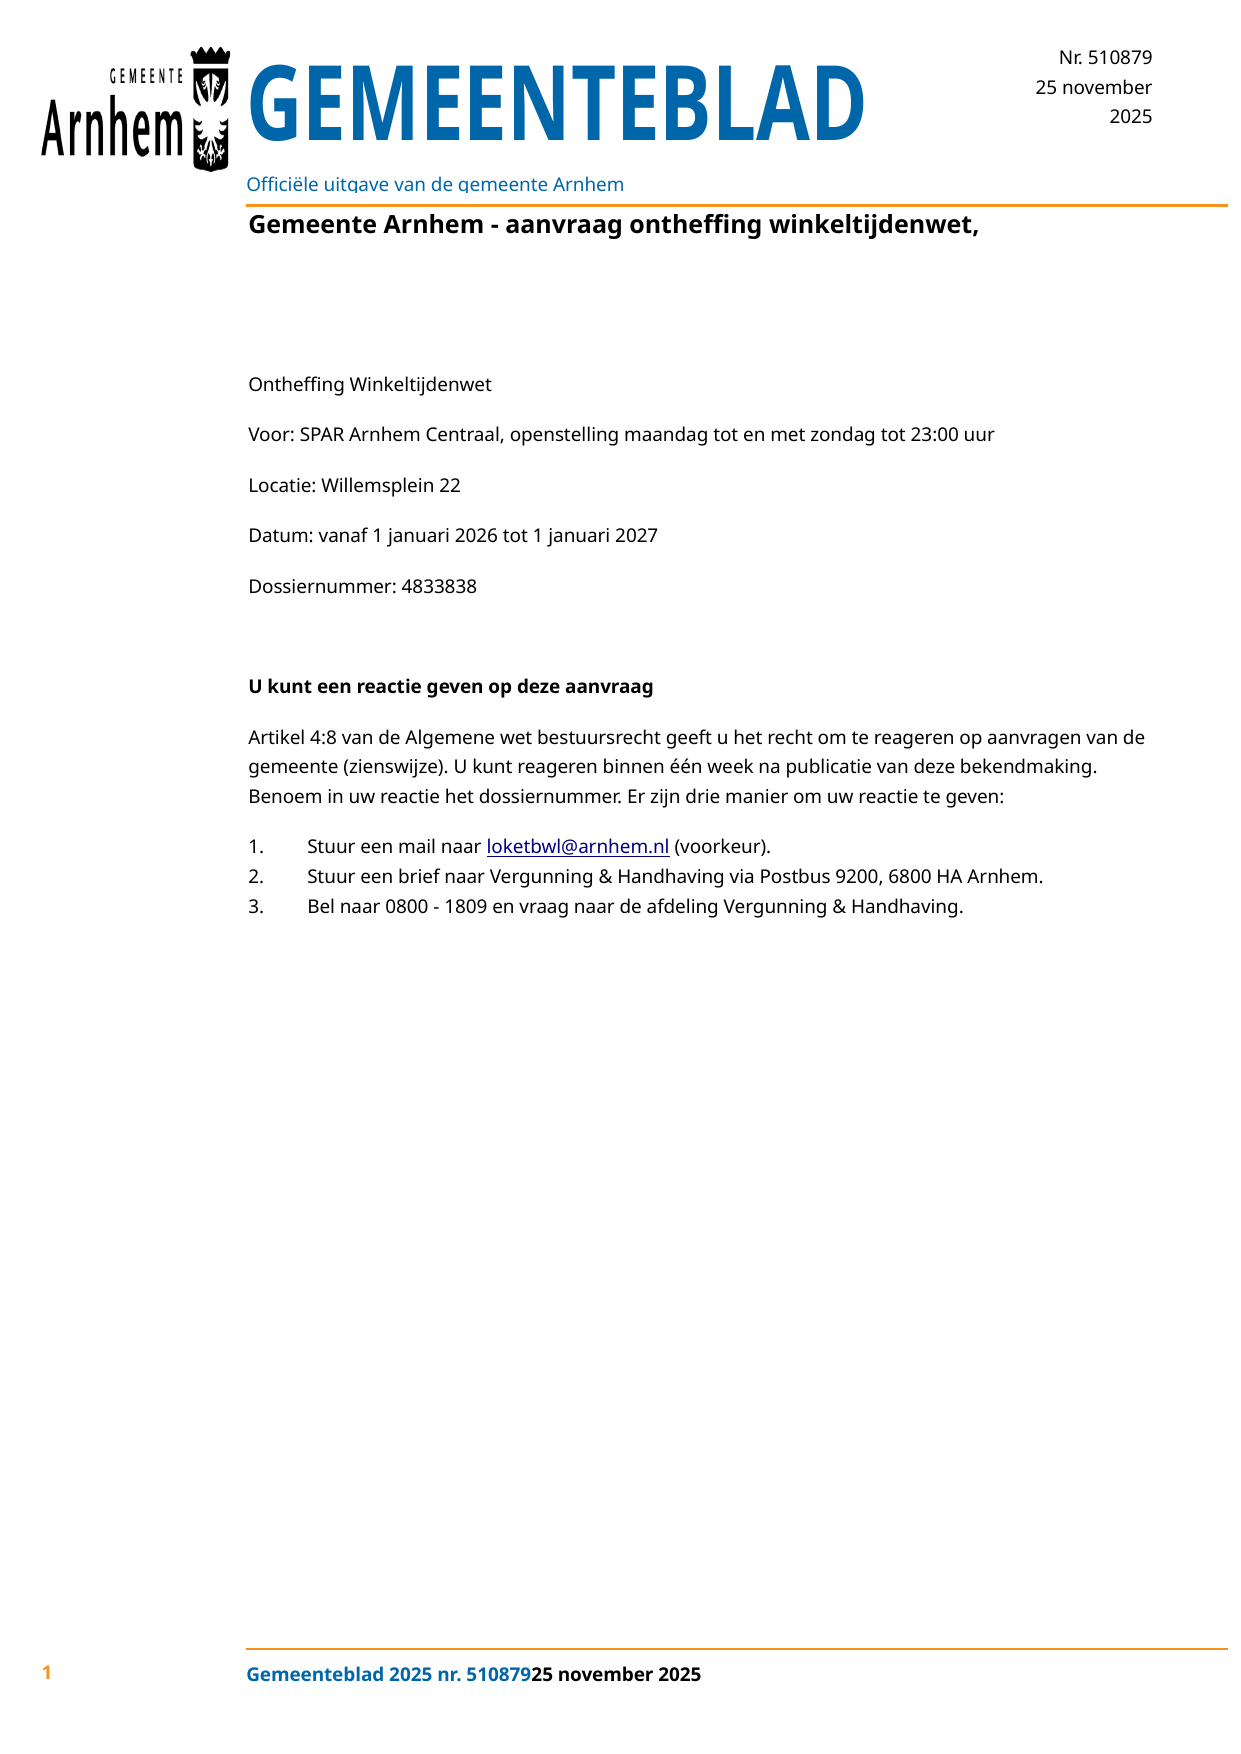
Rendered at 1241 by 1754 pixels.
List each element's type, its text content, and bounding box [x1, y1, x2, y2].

text Dossiernummer: 4833838 [248, 573, 1152, 598]
text Artikel 4:8 van de Algemene wet bestuursrecht geeft u het recht om te reageren op aanvragen van de gemeente (zienswijze). U kunt reageren binnen één week na publicatie van deze bekendmaking. Benoem in uw reactie het dossiernummer. Er zijn drie manier om uw reactie te geven: [248, 724, 1152, 809]
text U kunt een reactie geven op deze aanvraag [248, 674, 1152, 699]
text Locatie: Willemsplein 22 [248, 472, 1152, 498]
text Ontheffing Winkeltijdenwet [248, 371, 1152, 397]
text Datum: vanaf 1 januari 2026 tot 1 januari 2027 [248, 522, 1152, 548]
text Gemeente Arnhem - aanvraag ontheffing winkeltijdenwet, [248, 207, 1152, 241]
list Stuur een mail naar loketbwl@arnhem.nl (voorkeur). [248, 834, 1152, 859]
list Stuur een brief naar Vergunning & Handhaving via Postbus 9200, 6800 HA Arnhem. [248, 863, 1152, 889]
list Bel naar 0800 - 1809 en vraag naar de afdeling Vergunning & Handhaving. [248, 893, 1152, 918]
picture [41, 47, 231, 172]
text Voor: SPAR Arnhem Centraal, openstelling maandag tot en met zondag tot 23:00 uur [248, 422, 1152, 447]
